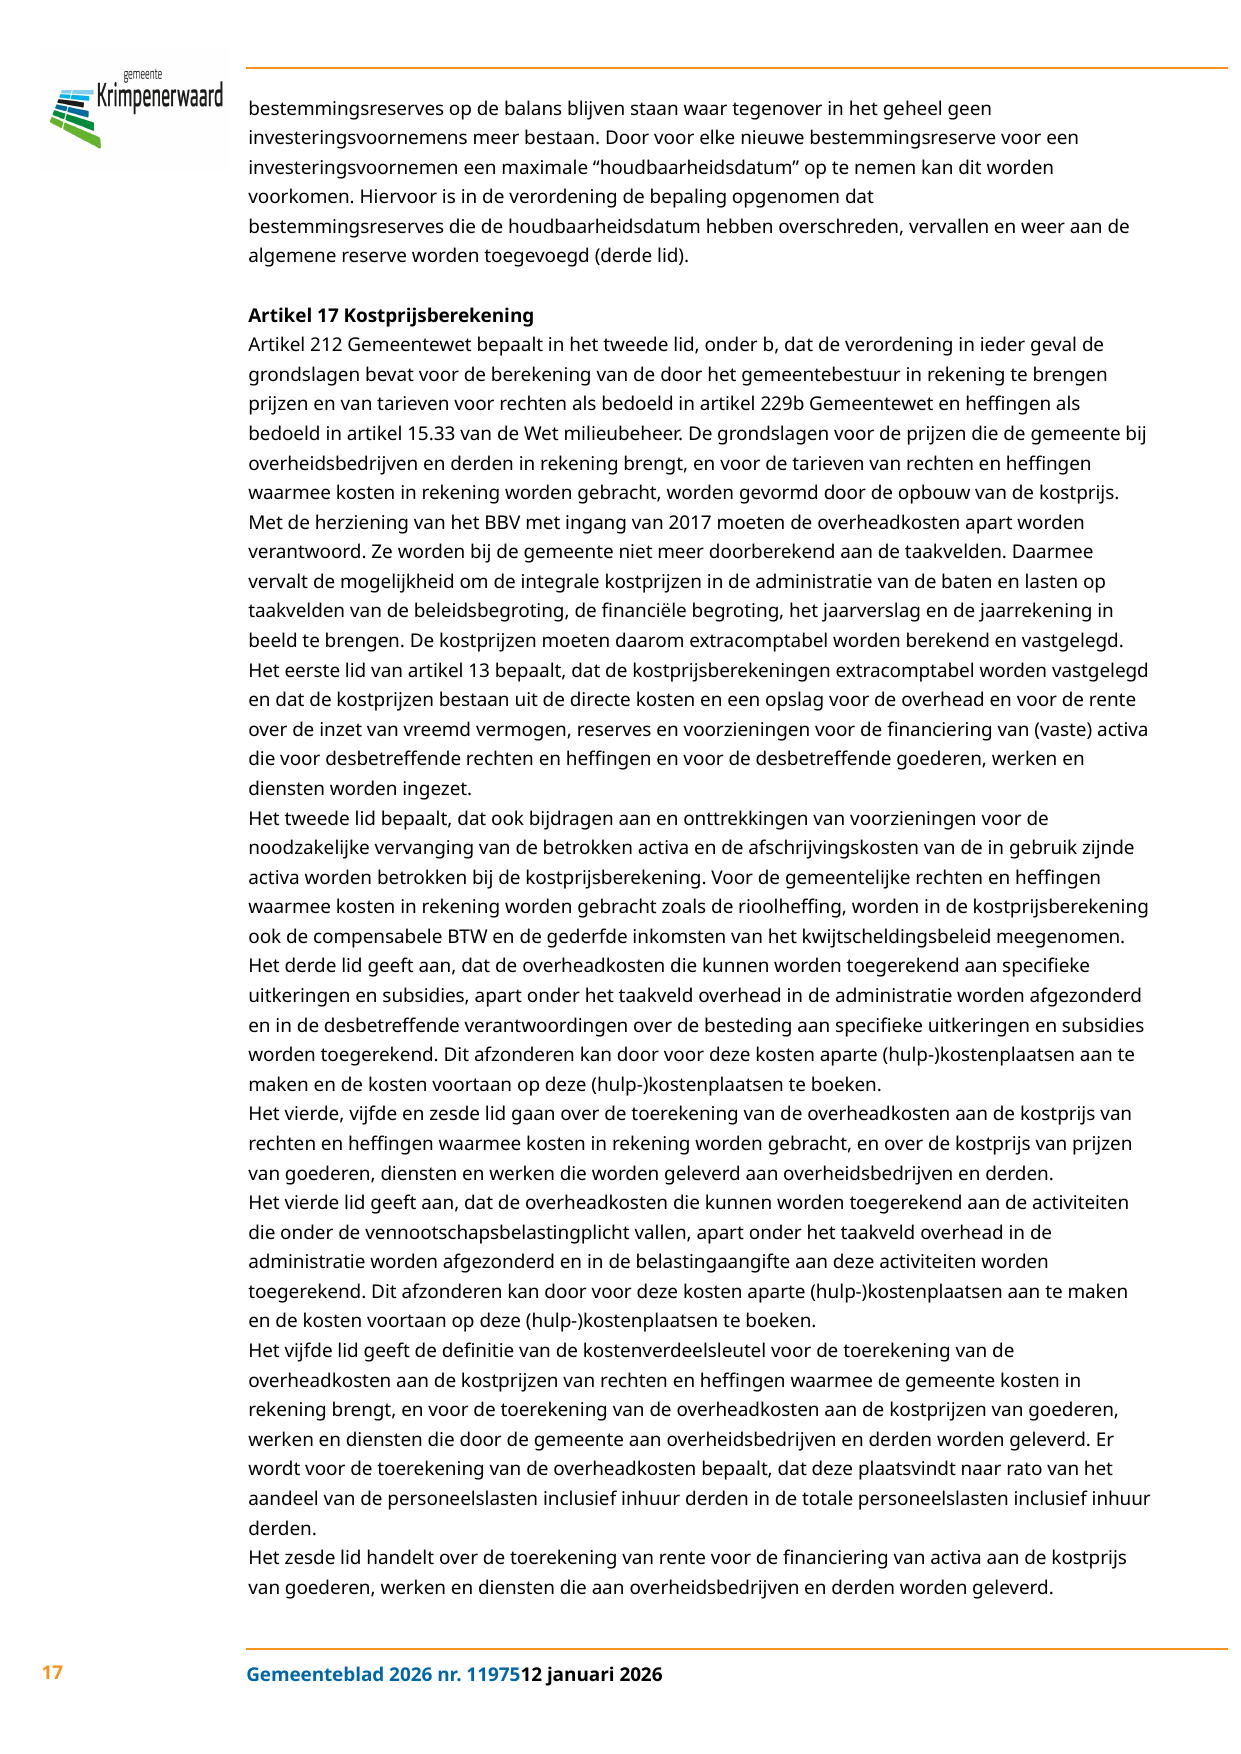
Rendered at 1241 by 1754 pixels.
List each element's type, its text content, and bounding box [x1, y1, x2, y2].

text Het vierde, vijfde en zesde lid gaan over de toerekening van de overheadkosten aan de kostprijs van rechten en heffingen waarmee kosten in rekening worden gebracht, en over de kostprijs van prijzen van goederen, diensten en werken die worden geleverd aan overheidsbedrijven en derden. [248, 1101, 1152, 1186]
text Het derde lid geeft aan, dat de overheadkosten die kunnen worden toegerekend aan specifieke uitkeringen en subsidies, apart onder het taakveld overhead in de administratie worden afgezonderd en in de desbetreffende verantwoordingen over de besteding aan specifieke uitkeringen en subsidies worden toegerekend. Dit afzonderen kan door voor deze kosten aparte (hulp-)kostenplaatsen aan te maken en de kosten voortaan op deze (hulp-)kostenplaatsen te boeken. [248, 953, 1152, 1097]
text Het tweede lid bepaalt, dat ook bijdragen aan en onttrekkingen van voorzieningen voor de noodzakelijke vervanging van de betrokken activa en de afschrijvingskosten van de in gebruik zijnde activa worden betrokken bij de kostprijsberekening. Voor de gemeentelijke rechten en heffingen waarmee kosten in rekening worden gebracht zoals de rioolheffing, worden in de kostprijsberekening ook de compensabele BTW en de gederfde inkomsten van het kwijtscheldingsbeleid meegenomen. [248, 805, 1152, 949]
picture [41, 47, 231, 172]
text Het vijfde lid geeft de definitie van de kostenverdeelsleutel voor de toerekening van de overheadkosten aan de kostprijzen van rechten en heffingen waarmee de gemeente kosten in rekening brengt, en voor de toerekening van de overheadkosten aan de kostprijzen van goederen, werken en diensten die door de gemeente aan overheidsbedrijven en derden worden geleverd. Er wordt voor de toerekening van de overheadkosten bepaalt, dat deze plaatsvindt naar rato van het aandeel van de personeelslasten inclusief inhuur derden in de totale personeelslasten inclusief inhuur derden. [248, 1337, 1152, 1541]
text Artikel 17 Kostprijsberekening [248, 302, 1152, 328]
text Het vierde lid geeft aan, dat de overheadkosten die kunnen worden toegerekend aan de activiteiten die onder de vennootschapsbelastingplicht vallen, apart onder het taakveld overhead in de administratie worden afgezonderd en in de belastingaangifte aan deze activiteiten worden toegerekend. Dit afzonderen kan door voor deze kosten aparte (hulp-)kostenplaatsen aan te maken en de kosten voortaan op deze (hulp-)kostenplaatsen te boeken. [248, 1189, 1152, 1333]
text Het eerste lid van artikel 13 bepaalt, dat de kostprijsberekeningen extracomptabel worden vastgelegd en dat de kostprijzen bestaan uit de directe kosten en een opslag voor de overhead en voor de rente over de inzet van vreemd vermogen, reserves en voorzieningen voor de financiering van (vaste) activa die voor desbetreffende rechten en heffingen en voor de desbetreffende goederen, werken en diensten worden ingezet. [248, 657, 1152, 801]
text bestemmingsreserves op de balans blijven staan waar tegenover in het geheel geen investeringsvoornemens meer bestaan. Door voor elke nieuwe bestemmingsreserve voor een investeringsvoornemen een maximale “houdbaarheidsdatum” op te nemen kan dit worden voorkomen. Hiervoor is in de verordening de bepaling opgenomen dat [248, 95, 1152, 209]
text Met de herziening van het BBV met ingang van 2017 moeten de overheadkosten apart worden verantwoord. Ze worden bij de gemeente niet meer doorberekend aan de taakvelden. Daarmee vervalt de mogelijkheid om de integrale kostprijzen in de administratie van de baten en lasten op taakvelden van de beleidsbegroting, de financiële begroting, het jaarverslag en de jaarrekening in beeld te brengen. De kostprijzen moeten daarom extracomptabel worden berekend en vastgelegd. [248, 509, 1152, 653]
text Artikel 212 Gemeentewet bepaalt in het tweede lid, onder b, dat de verordening in ieder geval de grondslagen bevat voor de berekening van de door het gemeentebestuur in rekening te brengen prijzen en van tarieven voor rechten als bedoeld in artikel 229b Gemeentewet en heffingen als bedoeld in artikel 15.33 van de Wet milieubeheer. De grondslagen voor de prijzen die de gemeente bij overheidsbedrijven en derden in rekening brengt, en voor de tarieven van rechten en heffingen waarmee kosten in rekening worden gebracht, worden gevormd door de opbouw van de kostprijs. [248, 331, 1152, 505]
text bestemmingsreserves die de houdbaarheidsdatum hebben overschreden, vervallen en weer aan de algemene reserve worden toegevoegd (derde lid). [248, 213, 1152, 268]
text Het zesde lid handelt over de toerekening van rente voor de financiering van activa aan de kostprijs van goederen, werken en diensten die aan overheidsbedrijven en derden worden geleverd. [248, 1544, 1152, 1600]
